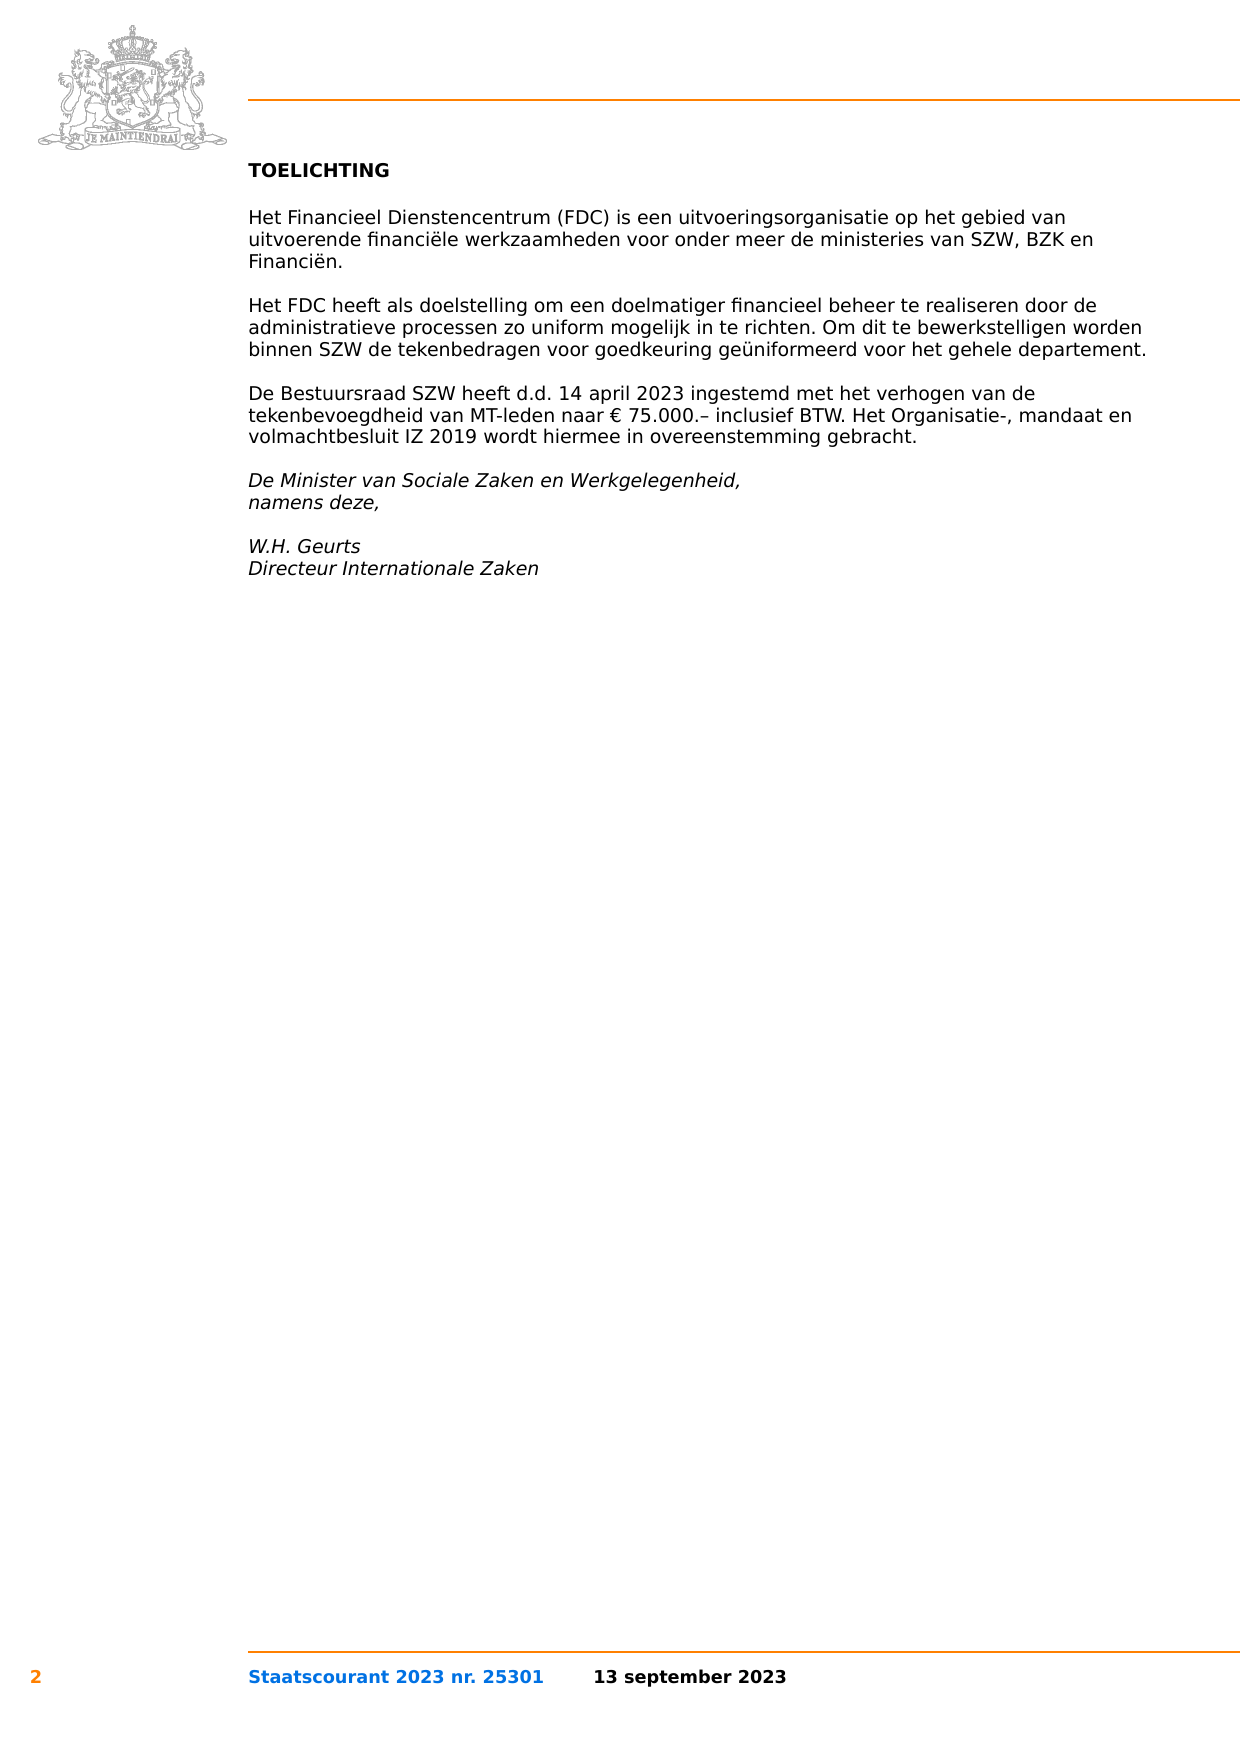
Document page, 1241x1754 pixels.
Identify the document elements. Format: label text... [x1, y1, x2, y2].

text De Minister van Sociale Zaken en Werkgelegenheid, namens deze, W.H. Geurts Directeur Internationale Zaken [248, 470, 1163, 580]
text Het FDC heeft als doelstelling om een doelmatiger financieel beheer te realiseren door de administratieve processen zo uniform mogelijk in te richten. Om dit te bewerkstelligen worden binnen SZW de tekenbedragen voor goedkeuring geüniformeerd voor het gehele departement. [248, 295, 1163, 361]
text De Bestuursraad SZW heeft d.d. 14 april 2023 ingestemd met het verhogen van de tekenbevoegdheid van MT-leden naar € 75.000.– inclusief BTW. Het Organisatie-, mandaat en volmachtbesluit IZ 2019 wordt hiermee in overeenstemming gebracht. [248, 382, 1163, 448]
subtitle TOELICHTING [248, 160, 1163, 182]
picture [38, 25, 227, 150]
text Het Financieel Dienstencentrum (FDC) is een uitvoeringsorganisatie op het gebied van uitvoerende financiële werkzaamheden voor onder meer de ministeries van SZW, BZK en Financiën. [248, 207, 1163, 273]
